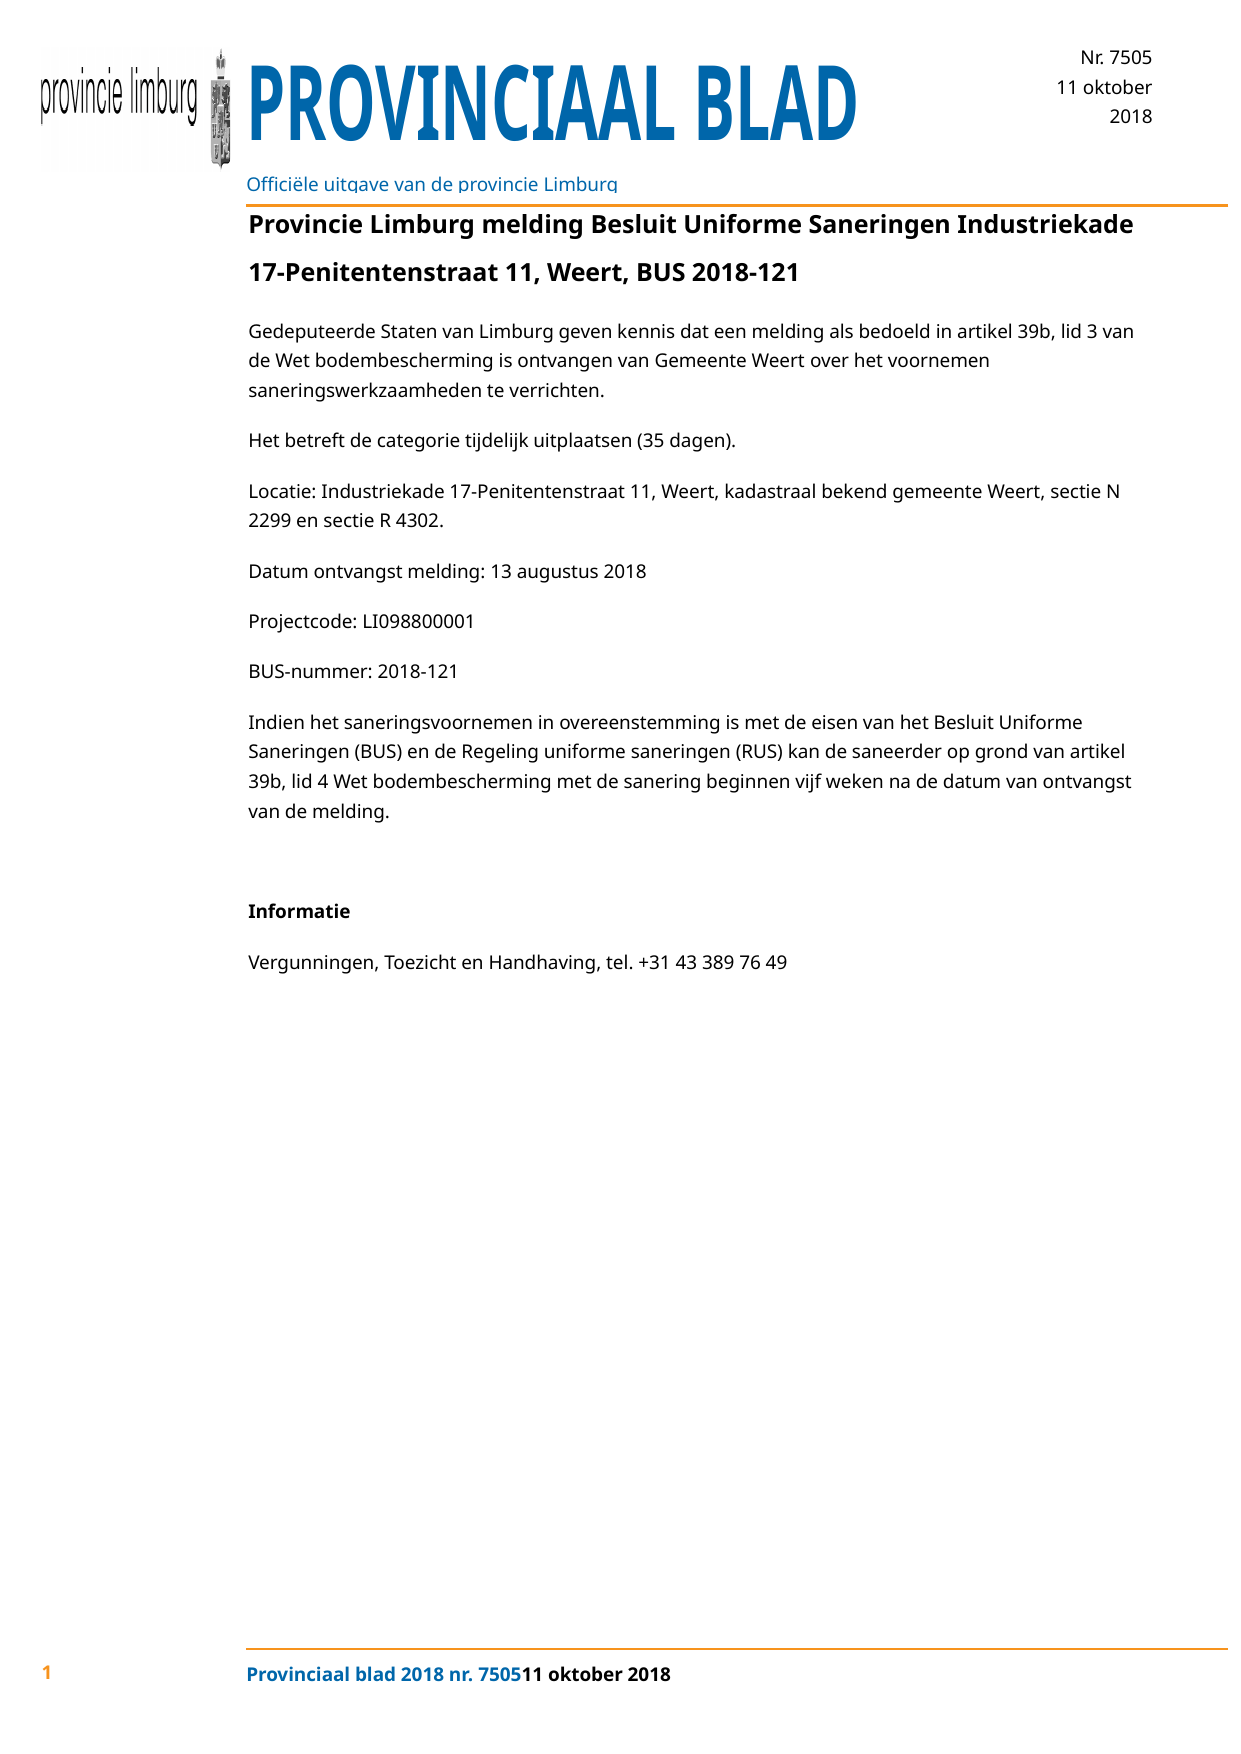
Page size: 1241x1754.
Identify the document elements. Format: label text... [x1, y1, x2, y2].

text Locatie: Industriekade 17-Penitentenstraat 11, Weert, kadastraal bekend gemeente Weert, sectie N 2299 en sectie R 4302. [248, 478, 1152, 533]
text Datum ontvangst melding: 13 augustus 2018 [248, 558, 1152, 584]
picture [41, 47, 231, 172]
text Het betreft de categorie tijdelijk uitplaatsen (35 dagen). [248, 427, 1152, 453]
text Projectcode: LI098800001 [248, 608, 1152, 634]
text BUS-nummer: 2018-121 [248, 659, 1152, 684]
text Vergunningen, Toezicht en Handhaving, tel. +31 43 389 76 49 [248, 949, 1152, 975]
text Informatie [248, 899, 1152, 924]
text Provincie Limburg melding Besluit Uniforme Saneringen Industriekade 17-Penitentenstraat 11, Weert, BUS 2018-121 [248, 207, 1152, 288]
text Indien het saneringsvoornemen in overeenstemming is met de eisen van het Besluit Uniforme Saneringen (BUS) en de Regeling uniforme saneringen (RUS) kan de saneerder op grond van artikel 39b, lid 4 Wet bodembescherming met de sanering beginnen vijf weken na de datum van ontvangst van de melding. [248, 709, 1152, 824]
text Gedeputeerde Staten van Limburg geven kennis dat een melding als bedoeld in artikel 39b, lid 3 van de Wet bodembescherming is ontvangen van Gemeente Weert over het voornemen saneringswerkzaamheden te verrichten. [248, 318, 1152, 403]
